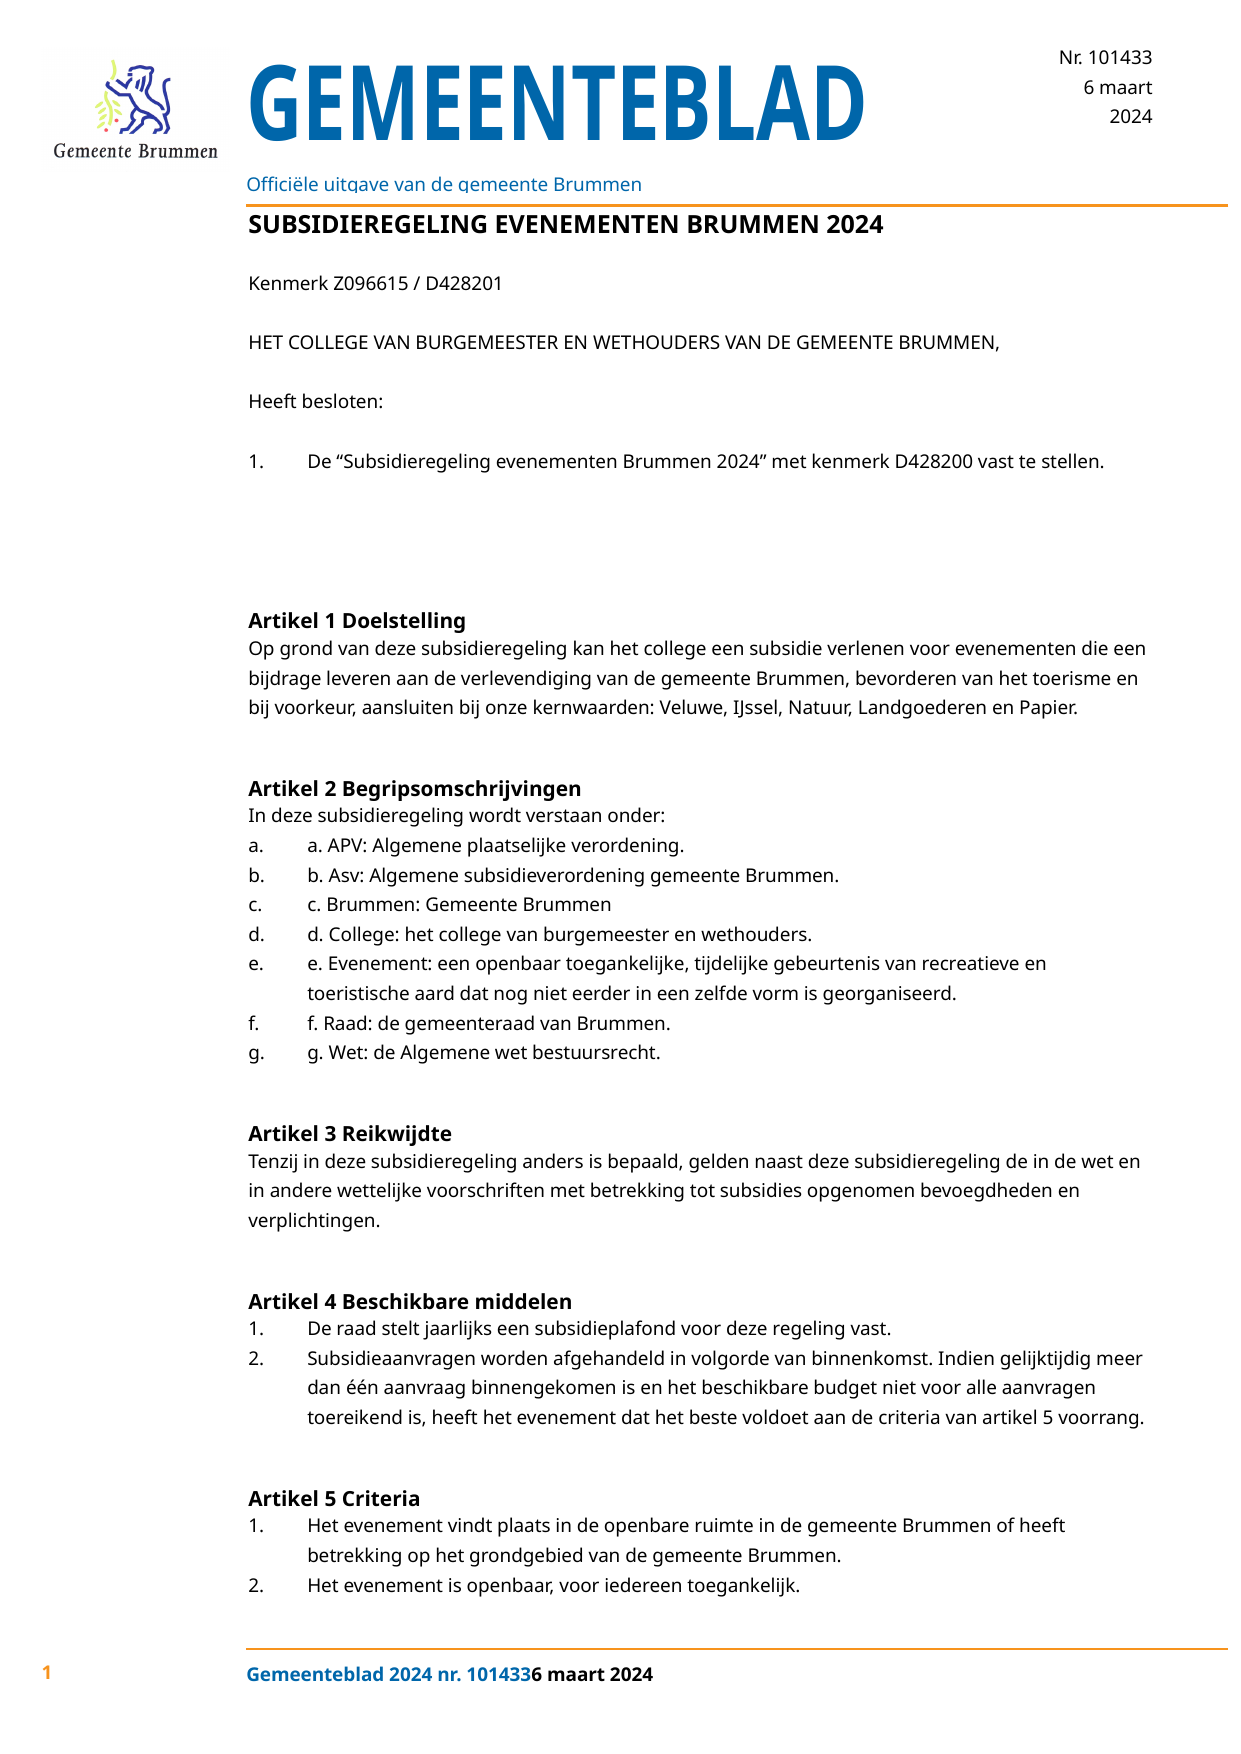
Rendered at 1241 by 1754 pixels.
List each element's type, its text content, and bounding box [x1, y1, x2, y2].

text Op grond van deze subsidieregeling kan het college een subsidie verlenen voor evenementen die een bijdrage leveren aan de verlevendiging van de gemeente Brummen, bevorderen van het toerisme en bij voorkeur, aansluiten bij onze kernwaarden: Veluwe, IJssel, Natuur, Landgoederen en Papier. [248, 635, 1152, 720]
list g. Wet: de Algemene wet bestuursrecht. [248, 1039, 1152, 1065]
text HET COLLEGE VAN BURGEMEESTER EN WETHOUDERS VAN DE GEMEENTE BRUMMEN, [248, 329, 1152, 355]
list c. Brummen: Gemeente Brummen [248, 891, 1152, 917]
list e. Evenement: een openbaar toegankelijke, tijdelijke gebeurtenis van recreatieve en toeristische aard dat nog niet eerder in een zelfde vorm is georganiseerd. [248, 951, 1152, 1006]
text Heeft besloten: [248, 389, 1152, 414]
text SUBSIDIEREGELING EVENEMENTEN BRUMMEN 2024 [248, 207, 1152, 241]
text Kenmerk Z096615 / D428201 [248, 270, 1152, 296]
text In deze subsidieregeling wordt verstaan onder: [248, 803, 1152, 828]
list De raad stelt jaarlijks een subsidieplafond voor deze regeling vast. [248, 1315, 1152, 1341]
list De “Subsidieregeling evenementen Brummen 2024” met kenmerk D428200 vast te stellen. [248, 448, 1152, 473]
list Subsidieaanvragen worden afgehandeld in volgorde van binnenkomst. Indien gelijktijdig meer dan één aanvraag binnengekomen is en het beschikbare budget niet voor alle aanvragen toereikend is, heeft het evenement dat het beste voldoet aan de criteria van artikel 5 voorrang. [248, 1345, 1152, 1430]
list a. APV: Algemene plaatselijke verordening. [248, 832, 1152, 858]
list b. Asv: Algemene subsidieverordening gemeente Brummen. [248, 862, 1152, 888]
text Artikel 5 Criteria [248, 1484, 1152, 1513]
text Artikel 3 Reikwijdte [248, 1119, 1152, 1148]
text Artikel 1 Doelstelling [248, 607, 1152, 635]
list Het evenement is openbaar, voor iedereen toegankelijk. [248, 1572, 1152, 1597]
list d. College: het college van burgemeester en wethouders. [248, 921, 1152, 947]
text Artikel 4 Beschikbare middelen [248, 1287, 1152, 1315]
list f. Raad: de gemeenteraad van Brummen. [248, 1010, 1152, 1036]
text Artikel 2 Begripsomschrijvingen [248, 774, 1152, 803]
picture [41, 47, 231, 172]
list Het evenement vindt plaats in de openbare ruimte in de gemeente Brummen of heeft betrekking op het grondgebied van de gemeente Brummen. [248, 1513, 1152, 1568]
text Tenzij in deze subsidieregeling anders is bepaald, gelden naast deze subsidieregeling de in de wet en in andere wettelijke voorschriften met betrekking tot subsidies opgenomen bevoegdheden en verplichtingen. [248, 1148, 1152, 1233]
